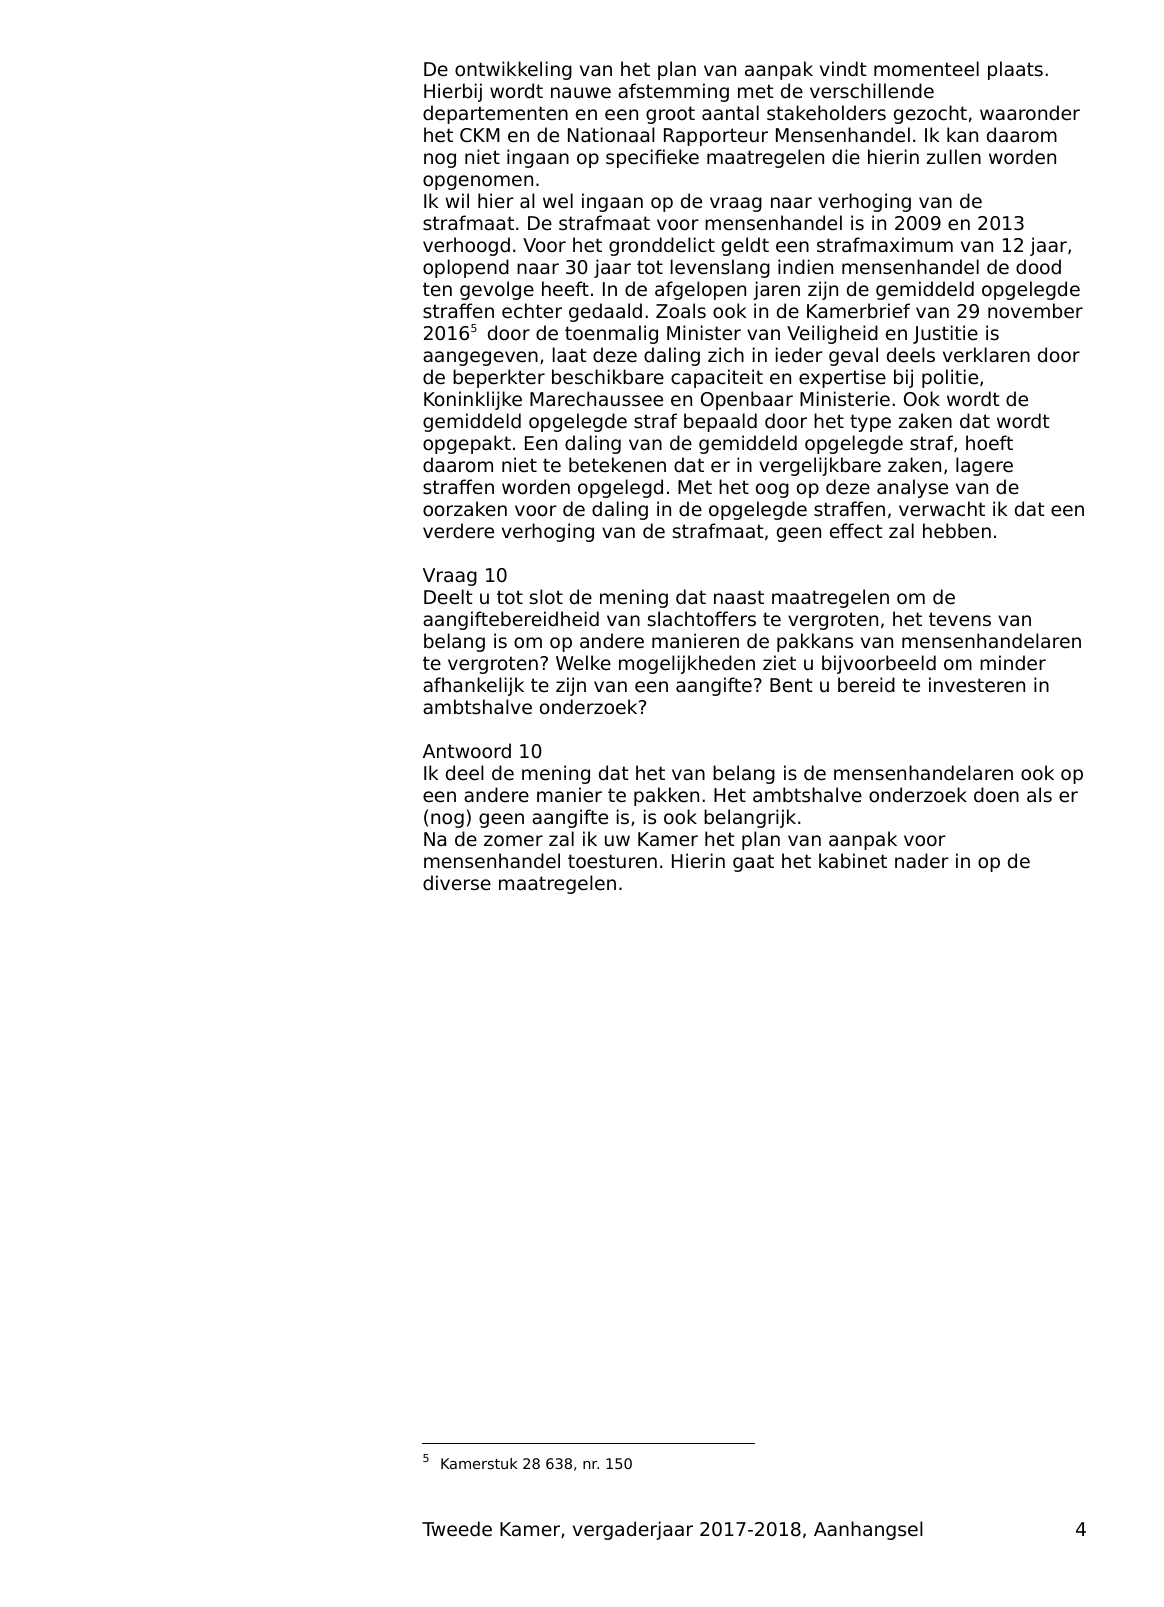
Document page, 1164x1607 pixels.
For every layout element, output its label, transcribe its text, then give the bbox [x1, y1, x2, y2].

text Deelt u tot slot de mening dat naast maatregelen om de aangiftebereidheid van slachtoffers te vergroten, het tevens van belang is om op andere manieren de pakkans van mensenhandelaren te vergroten? Welke mogelijkheden ziet u bijvoorbeeld om minder afhankelijk te zijn van een aangifte? Bent u bereid te investeren in ambtshalve onderzoek? [422, 587, 1087, 719]
text Na de zomer zal ik uw Kamer het plan van aanpak voor mensenhandel toesturen. Hierin gaat het kabinet nader in op de diverse maatregelen. [422, 829, 1087, 895]
text Kamerstuk 28 638, nr. 150 [422, 1452, 1087, 1474]
text Antwoord 10 [422, 741, 1087, 763]
text Ik deel de mening dat het van belang is de mensenhandelaren ook op een andere manier te pakken. Het ambtshalve onderzoek doen als er (nog) geen aangifte is, is ook belangrijk. [422, 763, 1087, 829]
text Vraag 10 [422, 565, 1087, 587]
text De ontwikkeling van het plan van aanpak vindt momenteel plaats. Hierbij wordt nauwe afstemming met de verschillende departementen en een groot aantal stakeholders gezocht, waaronder het CKM en de Nationaal Rapporteur Mensenhandel. Ik kan daarom nog niet ingaan op specifieke maatregelen die hierin zullen worden opgenomen. [422, 59, 1087, 191]
text Ik wil hier al wel ingaan op de vraag naar verhoging van de strafmaat. De strafmaat voor mensenhandel is in 2009 en 2013 verhoogd. Voor het gronddelict geldt een strafmaximum van 12 jaar, oplopend naar 30 jaar tot levenslang indien mensenhandel de dood ten gevolge heeft. In de afgelopen jaren zijn de gemiddeld opgelegde straffen echter gedaald. Zoals ook in de Kamerbrief van 29 november 2016 door de toenmalig Minister van Veiligheid en Justitie is aangegeven, laat deze daling zich in ieder geval deels verklaren door de beperkter beschikbare capaciteit en expertise bij politie, Koninklijke Marechaussee en Openbaar Ministerie. Ook wordt de gemiddeld opgelegde straf bepaald door het type zaken dat wordt opgepakt. Een daling van de gemiddeld opgelegde straf, hoeft daarom niet te betekenen dat er in vergelijkbare zaken, lagere straffen worden opgelegd. Met het oog op deze analyse van de oorzaken voor de daling in de opgelegde straffen, verwacht ik dat een verdere verhoging van de strafmaat, geen effect zal hebben. [422, 191, 1087, 543]
